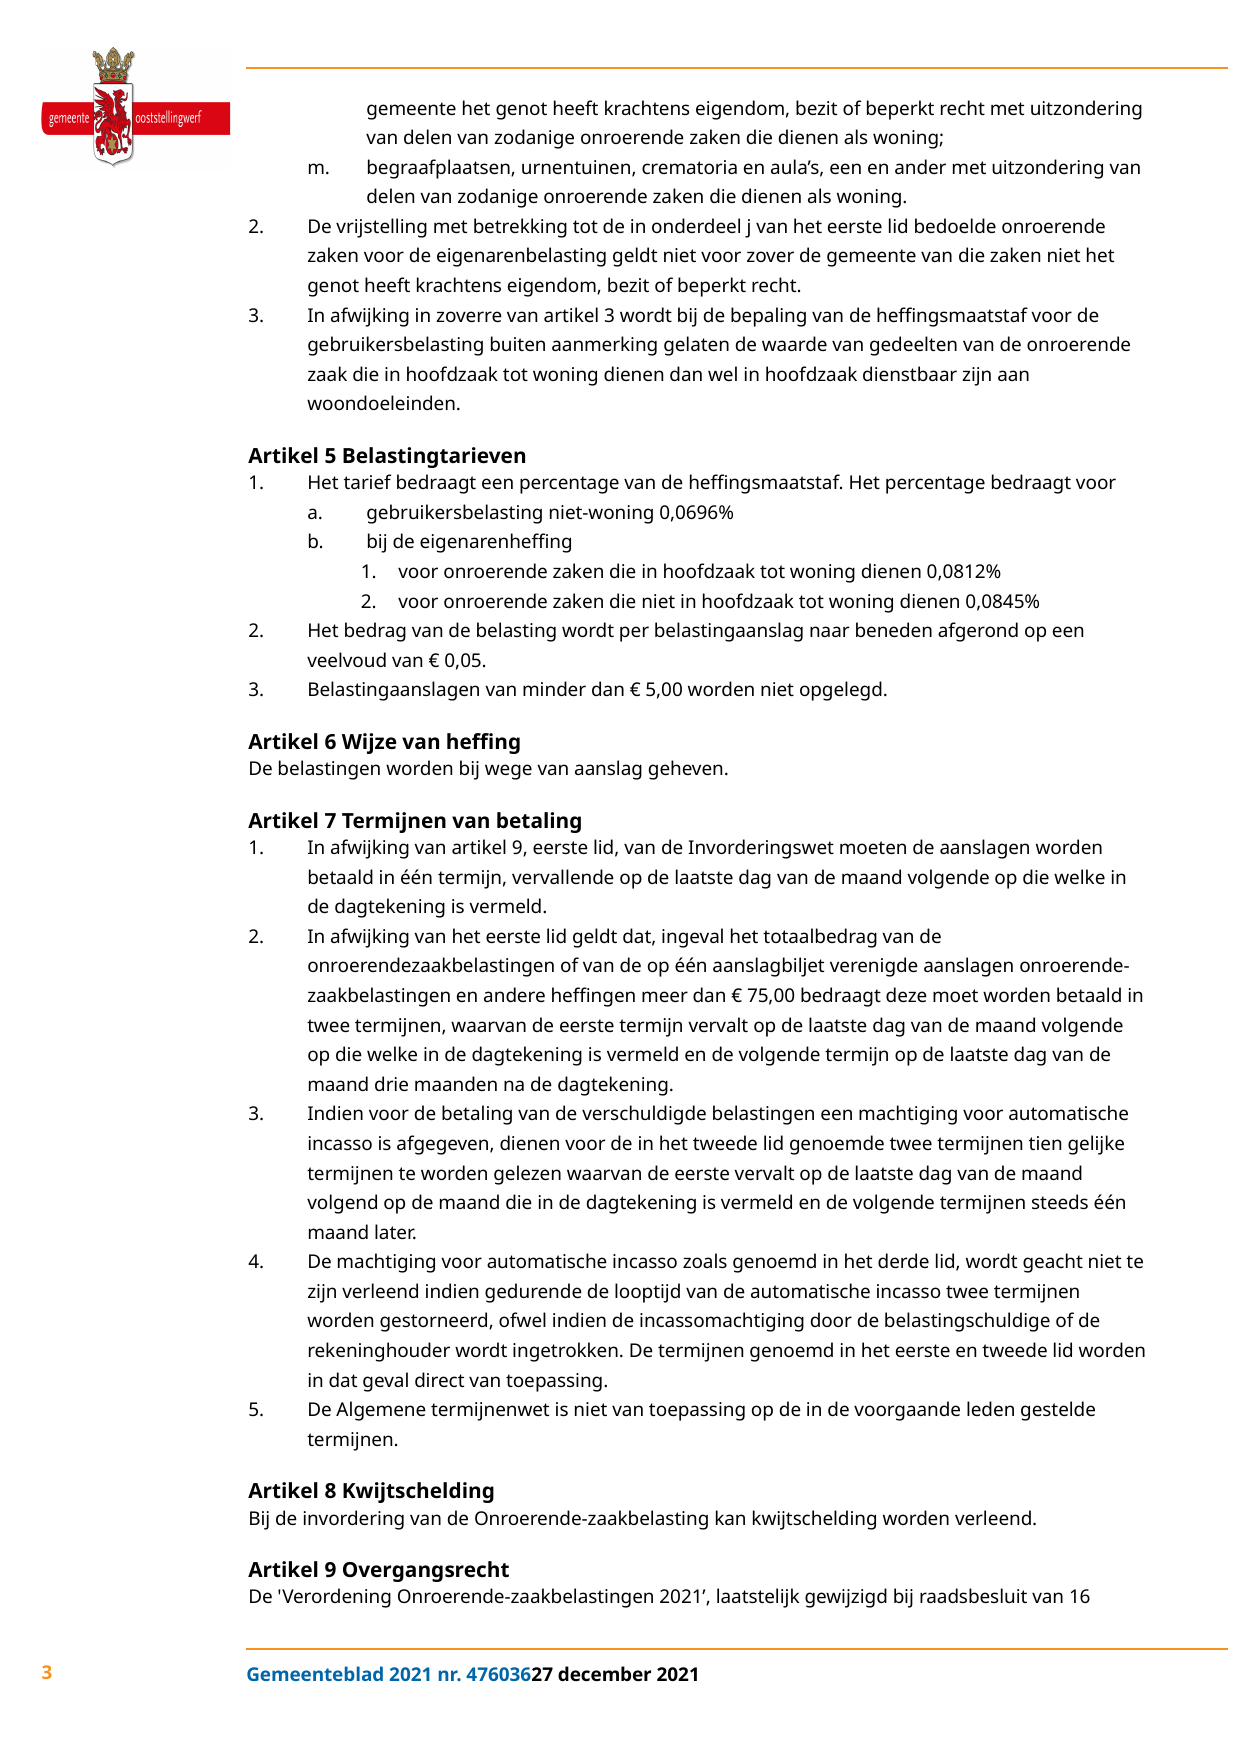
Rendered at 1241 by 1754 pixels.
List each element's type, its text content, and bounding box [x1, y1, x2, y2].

list In afwijking in zoverre van artikel 3 wordt bij de bepaling van de heffingsmaatstaf voor de gebruikersbelasting buiten aanmerking gelaten de waarde van gedeelten van de onroerende zaak die in hoofdzaak tot woning dienen dan wel in hoofdzaak dienstbaar zijn aan woondoeleinden. [248, 302, 1152, 416]
list Het tarief bedraagt een percentage van de heffingsmaatstaf. Het percentage bedraagt voor [248, 469, 1152, 495]
text Artikel 9 Overgangsrecht [248, 1555, 1152, 1584]
list Indien voor de betaling van de verschuldigde belastingen een machtiging voor automatische incasso is afgegeven, dienen voor de in het tweede lid genoemde twee termijnen tien gelijke termijnen te worden gelezen waarvan de eerste vervalt op de laatste dag van de maand volgend op de maand die in de dagtekening is vermeld en de volgende termijnen steeds één maand later. [248, 1101, 1152, 1244]
text Artikel 7 Termijnen van betaling [248, 806, 1152, 834]
list gebruikersbelasting niet-woning 0,0696% [307, 499, 1152, 525]
list gemeente het genot heeft krachtens eigendom, bezit of beperkt recht met uitzondering van delen van zodanige onroerende zaken die dienen als woning; [307, 95, 1152, 150]
list voor onroerende zaken die in hoofdzaak tot woning dienen 0,0812% [361, 558, 1152, 584]
text De belastingen worden bij wege van aanslag geheven. [248, 755, 1152, 781]
list In afwijking van het eerste lid geldt dat, ingeval het totaalbedrag van de onroerendezaakbelastingen of van de op één aanslagbiljet verenigde aanslagen onroerende-zaakbelastingen en andere heffingen meer dan € 75,00 bedraagt deze moet worden betaald in twee termijnen, waarvan de eerste termijn vervalt op de laatste dag van de maand volgende op die welke in de dagtekening is vermeld en de volgende termijn op de laatste dag van de maand drie maanden na de dagtekening. [248, 923, 1152, 1097]
text De 'Verordening Onroerende-zaakbelastingen 2021’, laatstelijk gewijzigd bij raadsbesluit van 16 [248, 1584, 1152, 1609]
list Belastingaanslagen van minder dan € 5,00 worden niet opgelegd. [248, 677, 1152, 702]
list De vrijstelling met betrekking tot de in onderdeel j van het eerste lid bedoelde onroerende zaken voor de eigenarenbelasting geldt niet voor zover de gemeente van die zaken niet het genot heeft krachtens eigendom, bezit of beperkt recht. [248, 213, 1152, 298]
list In afwijking van artikel 9, eerste lid, van de Invorderingswet moeten de aanslagen worden betaald in één termijn, vervallende op de laatste dag van de maand volgende op die welke in de dagtekening is vermeld. [248, 834, 1152, 919]
text Artikel 8 Kwijtschelding [248, 1476, 1152, 1505]
text Bij de invordering van de Onroerende-zaakbelasting kan kwijtschelding worden verleend. [248, 1505, 1152, 1531]
list voor onroerende zaken die niet in hoofdzaak tot woning dienen 0,0845% [361, 588, 1152, 613]
picture [41, 47, 231, 172]
list Het bedrag van de belasting wordt per belastingaanslag naar beneden afgerond op een veelvoud van € 0,05. [248, 617, 1152, 673]
list De machtiging voor automatische incasso zoals genoemd in het derde lid, wordt geacht niet te zijn verleend indien gedurende de looptijd van de automatische incasso twee termijnen worden gestorneerd, ofwel indien de incassomachtiging door de belastingschuldige of de rekeninghouder wordt ingetrokken. De termijnen genoemd in het eerste en tweede lid worden in dat geval direct van toepassing. [248, 1248, 1152, 1392]
list begraafplaatsen, urnentuinen, crematoria en aula’s, een en ander met uitzondering van delen van zodanige onroerende zaken die dienen als woning. [307, 154, 1152, 209]
text Artikel 6 Wijze van heffing [248, 727, 1152, 755]
list bij de eigenarenheffing [307, 529, 1152, 554]
text Artikel 5 Belastingtarieven [248, 441, 1152, 469]
list De Algemene termijnenwet is niet van toepassing op de in de voorgaande leden gestelde termijnen. [248, 1396, 1152, 1452]
